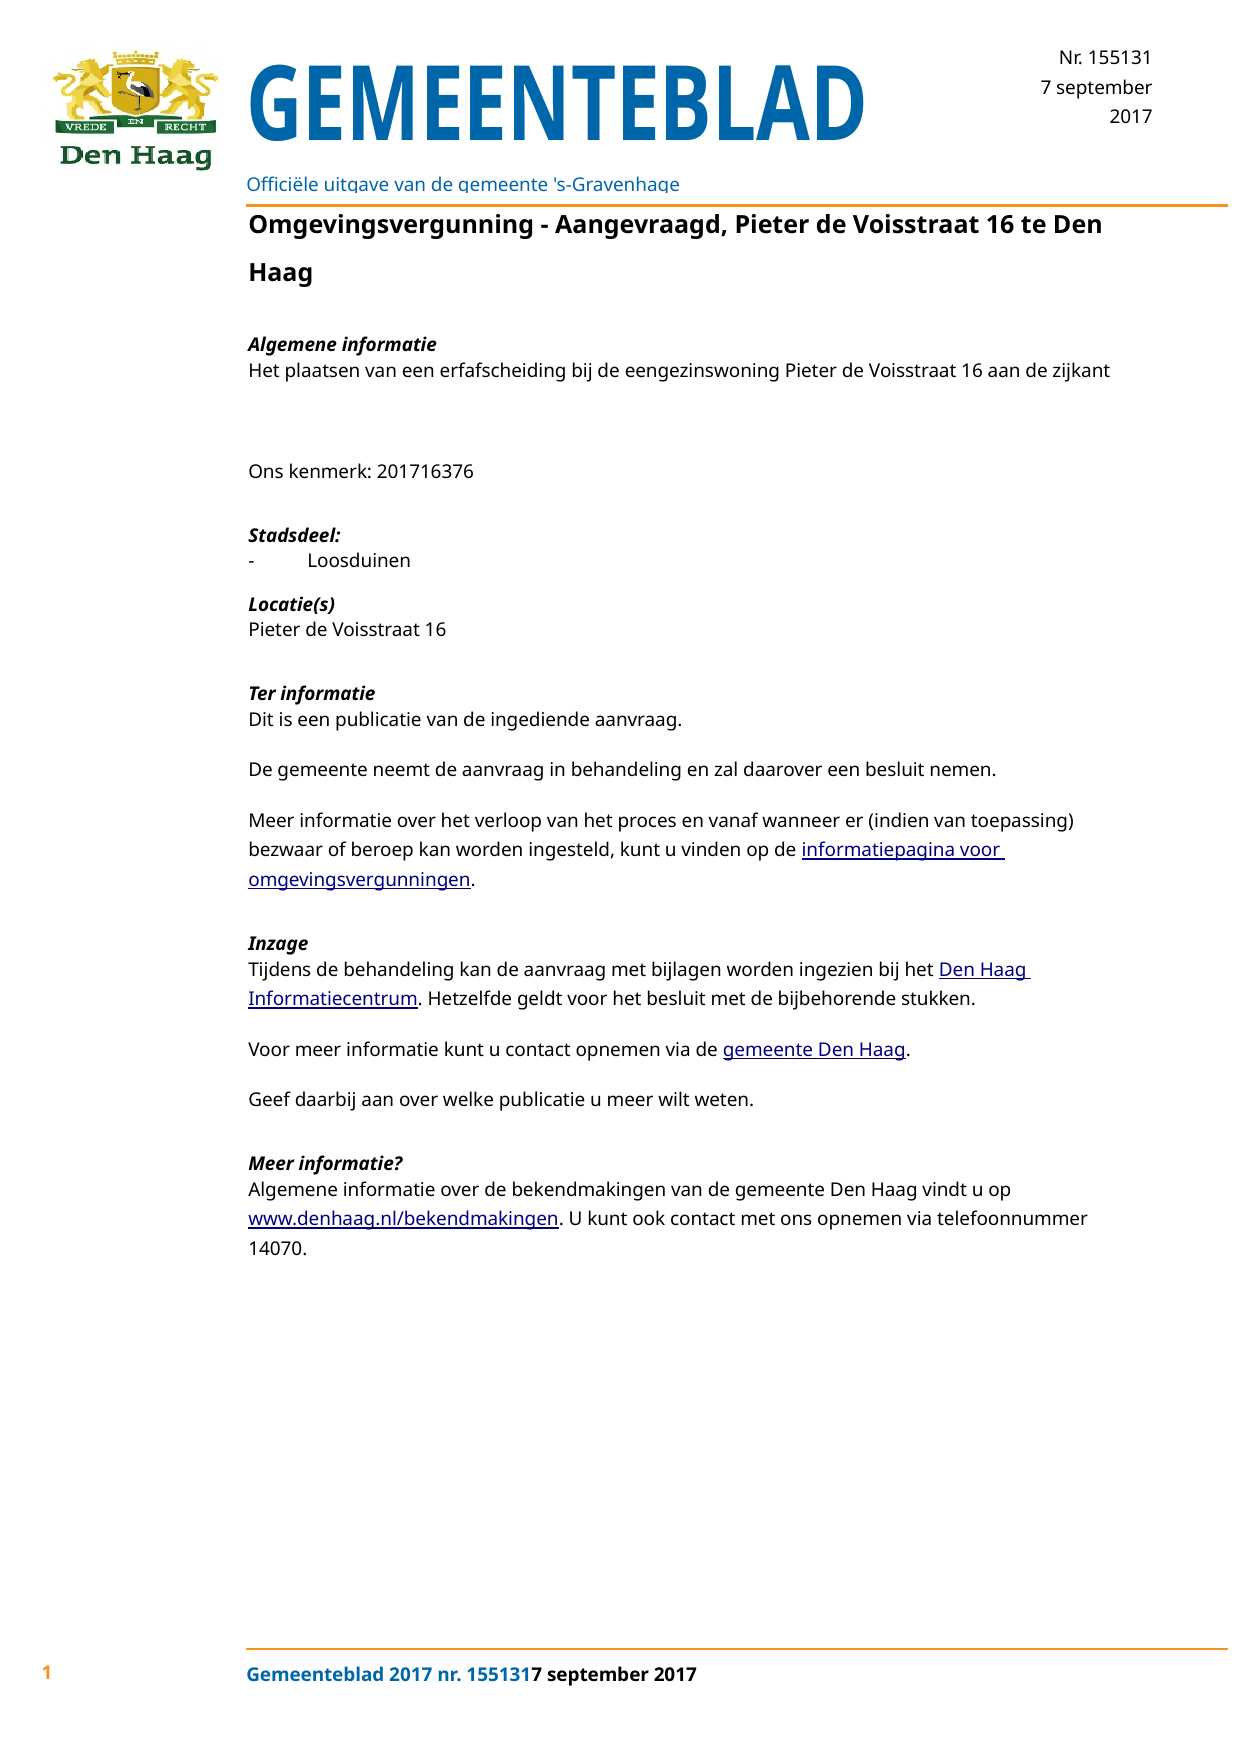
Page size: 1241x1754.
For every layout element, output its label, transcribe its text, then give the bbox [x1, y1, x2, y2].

text Het plaatsen van een erfafscheiding bij de eengezinswoning Pieter de Voisstraat 16 aan de zijkant [248, 357, 1152, 383]
text Meer informatie? [248, 1150, 1152, 1176]
text Dit is een publicatie van de ingediende aanvraag. [248, 706, 1152, 732]
text Geef daarbij aan over welke publicatie u meer wilt weten. [248, 1086, 1152, 1112]
text Meer informatie over het verloop van het proces en vanaf wanneer er (indien van toepassing) bezwaar of beroep kan worden ingesteld, kunt u vinden op de informatiepagina voor omgevingsvergunningen. [248, 807, 1152, 892]
text Voor meer informatie kunt u contact opnemen via de gemeente Den Haag. [248, 1036, 1152, 1062]
text Ter informatie [248, 681, 1152, 706]
text Ons kenmerk: 201716376 [248, 458, 1152, 484]
picture [41, 47, 231, 172]
text Algemene informatie [248, 331, 1152, 357]
text Tijdens de behandeling kan de aanvraag met bijlagen worden ingezien bij het Den Haag Informatiecentrum. Hetzelfde geldt voor het besluit met de bijbehorende stukken. [248, 956, 1152, 1011]
text Locatie(s) [248, 591, 1152, 617]
list Loosduinen [248, 548, 1152, 573]
text Algemene informatie over de bekendmakingen van de gemeente Den Haag vindt u op www.denhaag.nl/bekendmakingen. U kunt ook contact met ons opnemen via telefoonnummer 14070. [248, 1176, 1152, 1261]
text Pieter de Voisstraat 16 [248, 617, 1152, 642]
text Inzage [248, 930, 1152, 956]
text De gemeente neemt de aanvraag in behandeling en zal daarover een besluit nemen. [248, 757, 1152, 782]
text Stadsdeel: [248, 522, 1152, 548]
text Omgevingsvergunning - Aangevraagd, Pieter de Voisstraat 16 te Den Haag [248, 207, 1152, 288]
